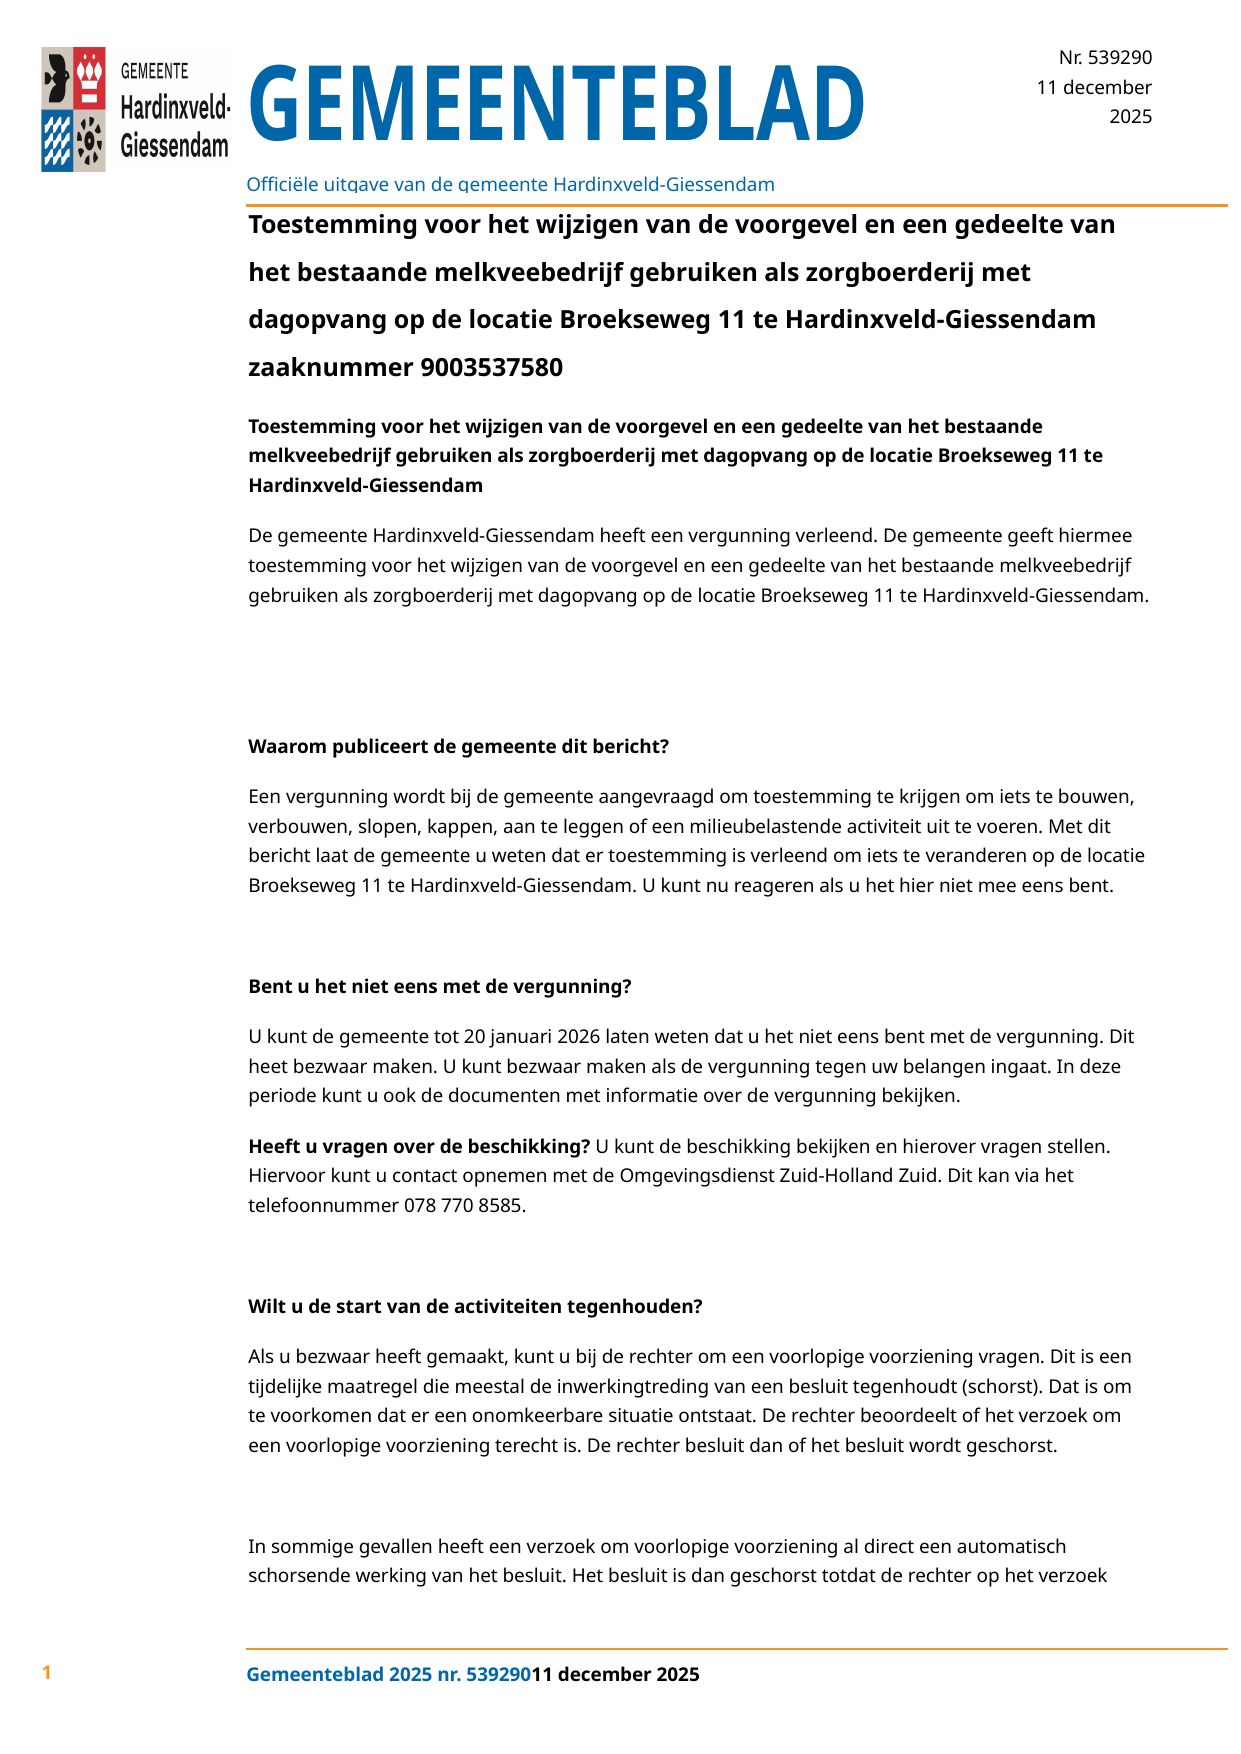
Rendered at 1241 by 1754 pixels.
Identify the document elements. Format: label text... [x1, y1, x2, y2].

text Waarom publiceert de gemeente dit bericht? [248, 733, 1152, 759]
picture [41, 47, 231, 172]
text U kunt de gemeente tot 20 januari 2026 laten weten dat u het niet eens bent met de vergunning. Dit heet bezwaar maken. U kunt bezwaar maken als de vergunning tegen uw belangen ingaat. In deze periode kunt u ook de documenten met informatie over de vergunning bekijken. [248, 1023, 1152, 1108]
text Heeft u vragen over de beschikking? U kunt de beschikking bekijken en hierover vragen stellen. Hiervoor kunt u contact opnemen met de Omgevingsdienst Zuid-Holland Zuid. Dit kan via het telefoonnummer 078 770 8585. [248, 1133, 1152, 1218]
text Als u bezwaar heeft gemaakt, kunt u bij de rechter om een voorlopige voorziening vragen. Dit is een tijdelijke maatregel die meestal de inwerkingtreding van een besluit tegenhoudt (schorst). Dat is om te voorkomen dat er een onomkeerbare situatie ontstaat. De rechter beoordeelt of het verzoek om een voorlopige voorziening terecht is. De rechter besluit dan of het besluit wordt geschorst. [248, 1343, 1152, 1458]
text Toestemming voor het wijzigen van de voorgevel en een gedeelte van het bestaande melkveebedrijf gebruiken als zorgboerderij met dagopvang op de locatie Broekseweg 11 te Hardinxveld-Giessendam [248, 413, 1152, 498]
text In sommige gevallen heeft een verzoek om voorlopige voorziening al direct een automatisch schorsende werking van het besluit. Het besluit is dan geschorst totdat de rechter op het verzoek [248, 1533, 1152, 1588]
text De gemeente Hardinxveld-Giessendam heeft een vergunning verleend. De gemeente geeft hiermee toestemming voor het wijzigen van de voorgevel en een gedeelte van het bestaande melkveebedrijf gebruiken als zorgboerderij met dagopvang op de locatie Broekseweg 11 te Hardinxveld-Giessendam. [248, 523, 1152, 608]
text Een vergunning wordt bij de gemeente aangevraagd om toestemming te krijgen om iets te bouwen, verbouwen, slopen, kappen, aan te leggen of een milieubelastende activiteit uit te voeren. Met dit bericht laat de gemeente u weten dat er toestemming is verleend om iets te veranderen op de locatie Broekseweg 11 te Hardinxveld-Giessendam. U kunt nu reageren als u het hier niet mee eens bent. [248, 783, 1152, 898]
text Wilt u de start van de activiteiten tegenhouden? [248, 1293, 1152, 1319]
text Bent u het niet eens met de vergunning? [248, 973, 1152, 999]
text Toestemming voor het wijzigen van de voorgevel en een gedeelte van het bestaande melkveebedrijf gebruiken als zorgboerderij met dagopvang op de locatie Broekseweg 11 te Hardinxveld-Giessendam zaaknummer 9003537580 [248, 207, 1152, 384]
